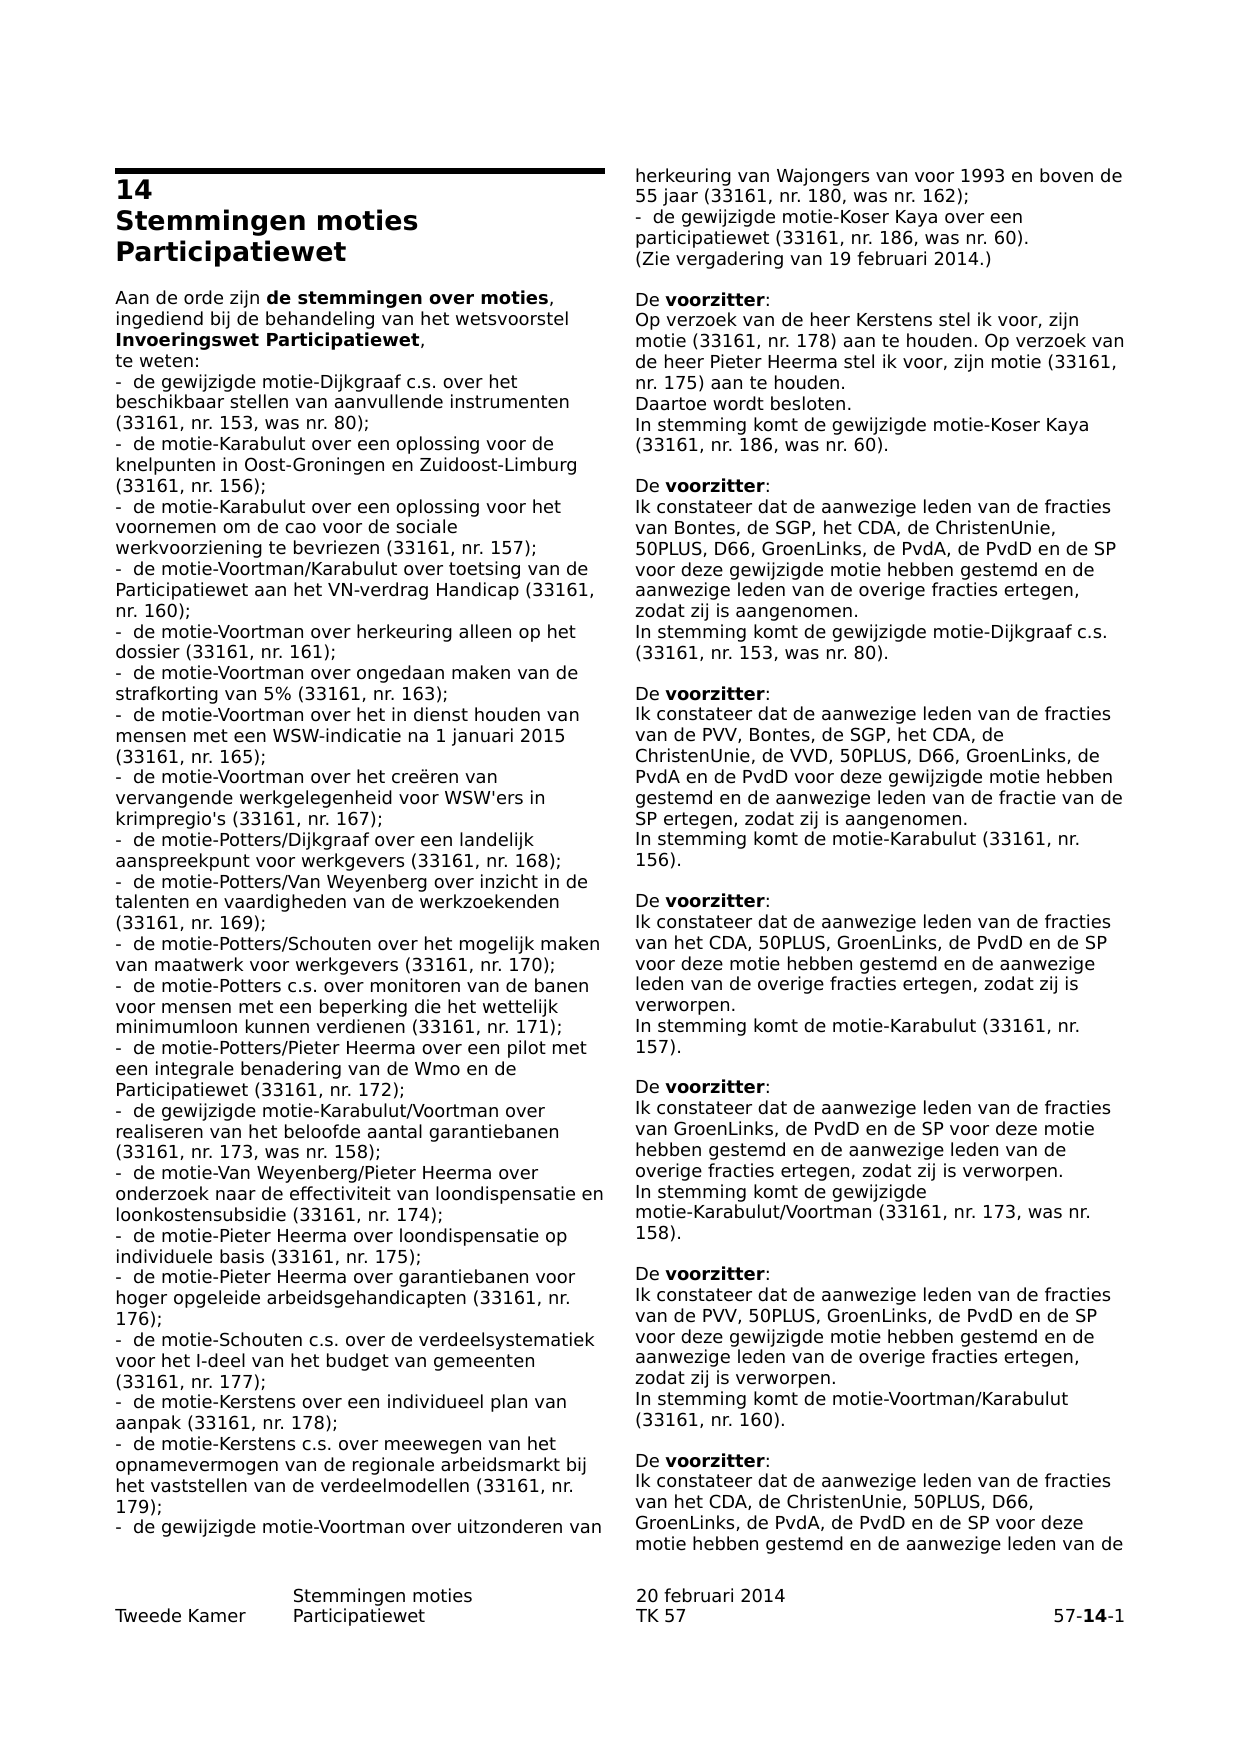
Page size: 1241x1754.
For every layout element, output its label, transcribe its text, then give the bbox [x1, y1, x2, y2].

title 14 Stemmingen moties Participatiewet [115, 174, 605, 268]
text De voorzitter: [635, 1264, 1125, 1285]
list de motie-Potters/Schouten over het mogelijk maken van maatwerk voor werkgevers (33161, nr. 170); [115, 934, 605, 976]
list de motie-Karabulut over een oplossing voor de knelpunten in Oost-Groningen en Zuidoost-Limburg (33161, nr. 156); [115, 434, 605, 496]
text Ik constateer dat de aanwezige leden van de fracties van het CDA, de ChristenUnie, 50PLUS, D66, GroenLinks, de PvdA, de PvdD en de SP voor deze motie hebben gestemd en de aanwezige leden van de [635, 1471, 1125, 1554]
text Op verzoek van de heer Kerstens stel ik voor, zijn motie (33161, nr. 178) aan te houden. Op verzoek van de heer Pieter Heerma stel ik voor, zijn motie (33161, nr. 175) aan te houden. [635, 310, 1125, 393]
list de motie-Pieter Heerma over loondispensatie op individuele basis (33161, nr. 175); [115, 1226, 605, 1267]
text De voorzitter: [635, 683, 1125, 704]
list de motie-Potters/Pieter Heerma over een pilot met een integrale benadering van de Wmo en de Participatiewet (33161, nr. 172); [115, 1038, 605, 1101]
text te weten: [115, 351, 605, 371]
text Ik constateer dat de aanwezige leden van de fracties van Bontes, de SGP, het CDA, de ChristenUnie, 50PLUS, D66, GroenLinks, de PvdA, de PvdD en de SP voor deze gewijzigde motie hebben gestemd en de aanwezige leden van de overige fracties ertegen, zodat zij is aangenomen. [635, 497, 1125, 622]
text Ik constateer dat de aanwezige leden van de fracties van de PVV, Bontes, de SGP, het CDA, de ChristenUnie, de VVD, 50PLUS, D66, GroenLinks, de PvdA en de PvdD voor deze gewijzigde motie hebben gestemd en de aanwezige leden van de fractie van de SP ertegen, zodat zij is aangenomen. [635, 704, 1125, 829]
text De voorzitter: [635, 1451, 1125, 1471]
text In stemming komt de gewijzigde motie-Dijkgraaf c.s. (33161, nr. 153, was nr. 80). [635, 622, 1125, 663]
list de motie-Van Weyenberg/Pieter Heerma over onderzoek naar de effectiviteit van loondispensatie en loonkostensubsidie (33161, nr. 174); [115, 1163, 605, 1226]
list de gewijzigde motie-Karabulut/Voortman over realiseren van het beloofde aantal garantiebanen (33161, nr. 173, was nr. 158); [115, 1101, 605, 1163]
text (Zie vergadering van 19 februari 2014.) [635, 249, 1125, 269]
text In stemming komt de motie-Karabulut (33161, nr. 156). [635, 829, 1125, 871]
list de motie-Voortman over het creëren van vervangende werkgelegenheid voor WSW'ers in krimpregio's (33161, nr. 167); [115, 767, 605, 830]
text Ik constateer dat de aanwezige leden van de fracties van het CDA, 50PLUS, GroenLinks, de PvdD en de SP voor deze motie hebben gestemd en de aanwezige leden van de overige fracties ertegen, zodat zij is verworpen. [635, 912, 1125, 1016]
list de gewijzigde motie-Koser Kaya over een participatiewet (33161, nr. 186, was nr. 60). [635, 207, 1125, 249]
list de motie-Karabulut over een oplossing voor het voornemen om de cao voor de sociale werkvoorziening te bevriezen (33161, nr. 157); [115, 496, 605, 559]
text Daartoe wordt besloten. [635, 393, 1125, 414]
list de motie-Voortman/Karabulut over toetsing van de Participatiewet aan het VN-verdrag Handicap (33161, nr. 160); [115, 559, 605, 621]
list de gewijzigde motie-Voortman over uitzonderen van [115, 1517, 605, 1538]
text De voorzitter: [635, 289, 1125, 310]
list de motie-Schouten c.s. over de verdeelsystematiek voor het I-deel van het budget van gemeenten (33161, nr. 177); [115, 1330, 605, 1392]
list de motie-Voortman over herkeuring alleen op het dossier (33161, nr. 161); [115, 621, 605, 663]
list de motie-Kerstens c.s. over meewegen van het opnamevermogen van de regionale arbeidsmarkt bij het vaststellen van de verdeelmodellen (33161, nr. 179); [115, 1434, 605, 1517]
text In stemming komt de gewijzigde motie-Karabulut/Voortman (33161, nr. 173, was nr. 158). [635, 1181, 1125, 1244]
list de motie-Voortman over ongedaan maken van de strafkorting van 5% (33161, nr. 163); [115, 663, 605, 705]
list de motie-Voortman over het in dienst houden van mensen met een WSW-indicatie na 1 januari 2015 (33161, nr. 165); [115, 705, 605, 767]
text De voorzitter: [635, 476, 1125, 497]
list de motie-Kerstens over een individueel plan van aanpak (33161, nr. 178); [115, 1392, 605, 1434]
text In stemming komt de motie-Karabulut (33161, nr. 157). [635, 1016, 1125, 1057]
text Ik constateer dat de aanwezige leden van de fracties van GroenLinks, de PvdD en de SP voor deze motie hebben gestemd en de aanwezige leden van de overige fracties ertegen, zodat zij is verworpen. [635, 1098, 1125, 1181]
list de gewijzigde motie-Dijkgraaf c.s. over het beschikbaar stellen van aanvullende instrumenten (33161, nr. 153, was nr. 80); [115, 371, 605, 434]
list herkeuring van Wajongers van voor 1993 en boven de 55 jaar (33161, nr. 180, was nr. 162); [635, 165, 1125, 207]
list de motie-Potters c.s. over monitoren van de banen voor mensen met een beperking die het wettelijk minimumloon kunnen verdienen (33161, nr. 171); [115, 976, 605, 1038]
list de motie-Potters/Dijkgraaf over een landelijk aanspreekpunt voor werkgevers (33161, nr. 168); [115, 830, 605, 871]
text In stemming komt de motie-Voortman/Karabulut (33161, nr. 160). [635, 1389, 1125, 1431]
text Aan de orde zijn de stemmingen over moties, ingediend bij de behandeling van het wetsvoorstel Invoeringswet Participatiewet, [115, 288, 605, 351]
text De voorzitter: [635, 891, 1125, 912]
text Ik constateer dat de aanwezige leden van de fracties van de PVV, 50PLUS, GroenLinks, de PvdD en de SP voor deze gewijzigde motie hebben gestemd en de aanwezige leden van de overige fracties ertegen, zodat zij is verworpen. [635, 1285, 1125, 1389]
list de motie-Pieter Heerma over garantiebanen voor hoger opgeleide arbeidsgehandicapten (33161, nr. 176); [115, 1267, 605, 1330]
text De voorzitter: [635, 1077, 1125, 1098]
text In stemming komt de gewijzigde motie-Koser Kaya (33161, nr. 186, was nr. 60). [635, 414, 1125, 456]
list de motie-Potters/Van Weyenberg over inzicht in de talenten en vaardigheden van de werkzoekenden (33161, nr. 169); [115, 871, 605, 934]
